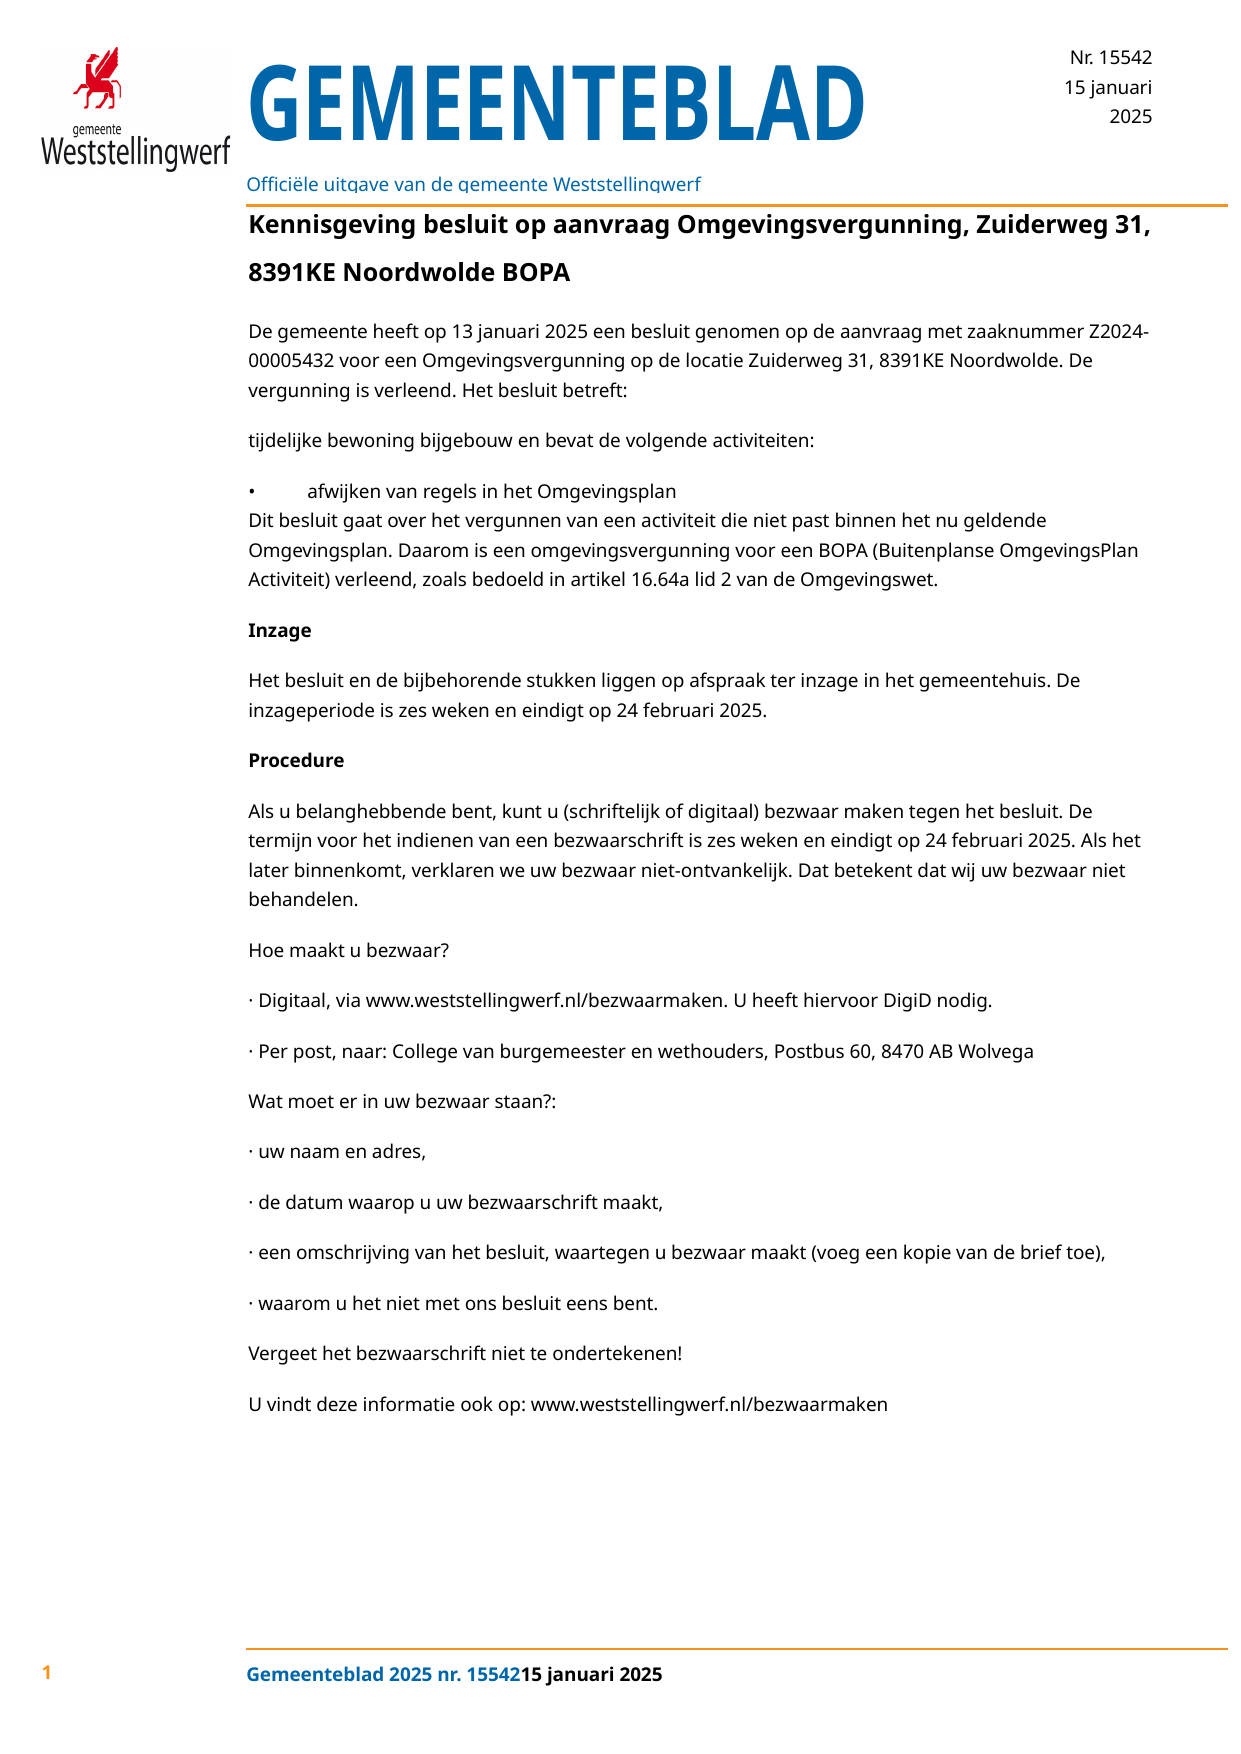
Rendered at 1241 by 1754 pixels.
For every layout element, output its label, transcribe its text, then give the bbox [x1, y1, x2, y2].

text · uw naam en adres, [248, 1139, 1152, 1164]
list afwijken van regels in het Omgevingsplan [248, 478, 1152, 504]
text Inzage [248, 617, 1152, 643]
text Vergeet het bezwaarschrift niet te ondertekenen! [248, 1340, 1152, 1366]
text Kennisgeving besluit op aanvraag Omgevingsvergunning, Zuiderweg 31, 8391KE Noordwolde BOPA [248, 207, 1152, 288]
text Als u belanghebbende bent, kunt u (schriftelijk of digitaal) bezwaar maken tegen het besluit. De termijn voor het indienen van een bezwaarschrift is zes weken en eindigt op 24 februari 2025. Als het later binnenkomt, verklaren we uw bezwaar niet-ontvankelijk. Dat betekent dat wij uw bezwaar niet behandelen. [248, 798, 1152, 912]
text · Per post, naar: College van burgemeester en wethouders, Postbus 60, 8470 AB Wolvega [248, 1038, 1152, 1064]
text Procedure [248, 747, 1152, 773]
text · de datum waarop u uw bezwaarschrift maakt, [248, 1189, 1152, 1215]
picture [41, 47, 231, 172]
text Wat moet er in uw bezwaar staan?: [248, 1088, 1152, 1114]
text Dit besluit gaat over het vergunnen van een activiteit die niet past binnen het nu geldende Omgevingsplan. Daarom is een omgevingsvergunning voor een BOPA (Buitenplanse OmgevingsPlan Activiteit) verleend, zoals bedoeld in artikel 16.64a lid 2 van de Omgevingswet. [248, 507, 1152, 592]
text U vindt deze informatie ook op: www.weststellingwerf.nl/bezwaarmaken [248, 1391, 1152, 1417]
text · een omschrijving van het besluit, waartegen u bezwaar maakt (voeg een kopie van de brief toe), [248, 1239, 1152, 1265]
text Hoe maakt u bezwaar? [248, 937, 1152, 963]
text · waarom u het niet met ons besluit eens bent. [248, 1290, 1152, 1316]
text tijdelijke bewoning bijgebouw en bevat de volgende activiteiten: [248, 427, 1152, 453]
text · Digitaal, via www.weststellingwerf.nl/bezwaarmaken. U heeft hiervoor DigiD nodig. [248, 987, 1152, 1013]
text Het besluit en de bijbehorende stukken liggen op afspraak ter inzage in het gemeentehuis. De inzageperiode is zes weken en eindigt op 24 februari 2025. [248, 667, 1152, 723]
text De gemeente heeft op 13 januari 2025 een besluit genomen op de aanvraag met zaaknummer Z2024-00005432 voor een Omgevingsvergunning op de locatie Zuiderweg 31, 8391KE Noordwolde. De vergunning is verleend. Het besluit betreft: [248, 318, 1152, 403]
